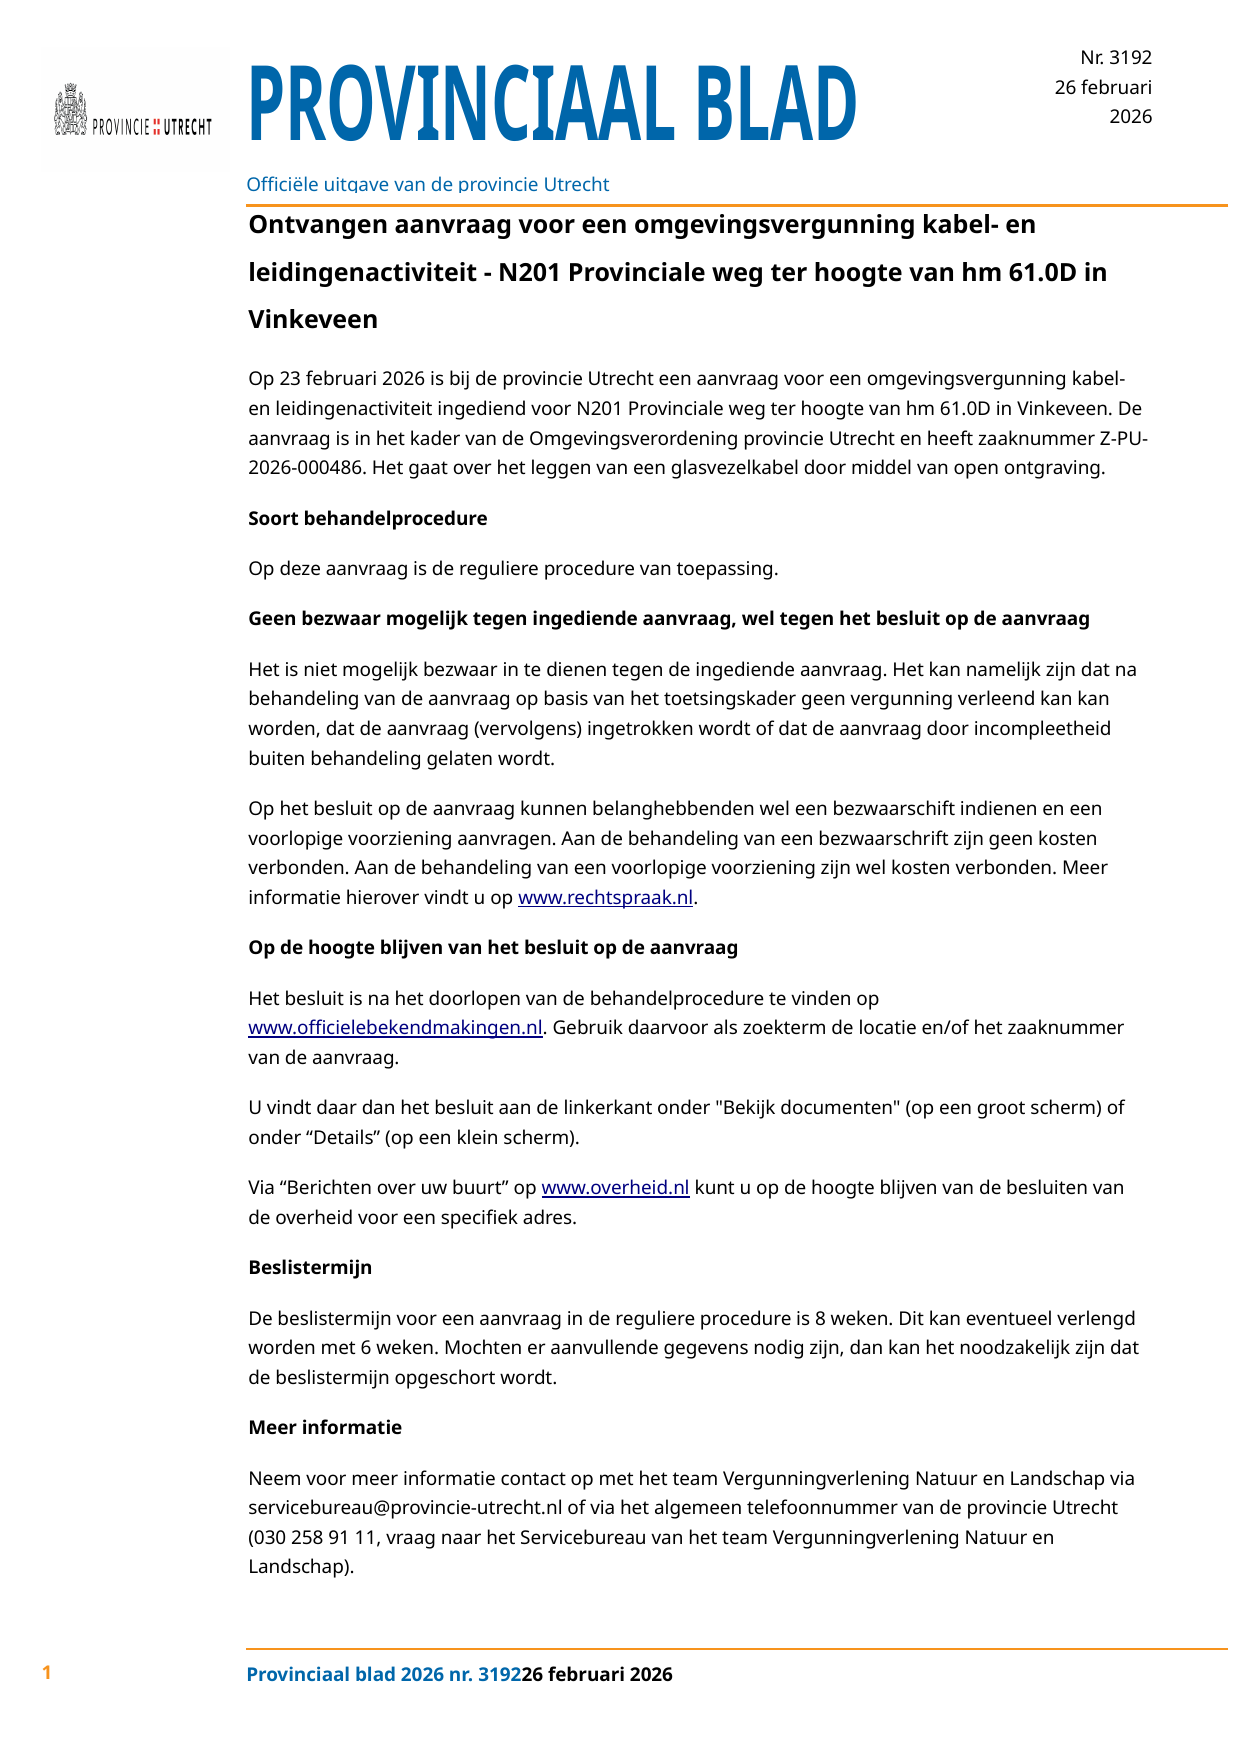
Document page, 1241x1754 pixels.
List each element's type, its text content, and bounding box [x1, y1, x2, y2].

text U vindt daar dan het besluit aan de linkerkant onder "Bekijk documenten" (op een groot scherm) of onder “Details” (op een klein scherm). [248, 1094, 1152, 1149]
text Via “Berichten over uw buurt” op www.overheid.nl kunt u op de hoogte blijven van de besluiten van de overheid voor een specifiek adres. [248, 1174, 1152, 1229]
text Op het besluit op de aanvraag kunnen belanghebbenden wel een bezwaarschift indienen en een voorlopige voorziening aanvragen. Aan de behandeling van een bezwaarschrift zijn geen kosten verbonden. Aan de behandeling van een voorlopige voorziening zijn wel kosten verbonden. Meer informatie hierover vindt u op www.rechtspraak.nl. [248, 795, 1152, 909]
text Meer informatie [248, 1414, 1152, 1440]
text Geen bezwaar mogelijk tegen ingediende aanvraag, wel tegen het besluit op de aanvraag [248, 606, 1152, 631]
text Op de hoogte blijven van het besluit op de aanvraag [248, 934, 1152, 960]
text Het is niet mogelijk bezwaar in te dienen tegen de ingediende aanvraag. Het kan namelijk zijn dat na behandeling van de aanvraag op basis van het toetsingskader geen vergunning verleend kan kan worden, dat de aanvraag (vervolgens) ingetrokken wordt of dat de aanvraag door incompleetheid buiten behandeling gelaten wordt. [248, 656, 1152, 770]
text Het besluit is na het doorlopen van de behandelprocedure te vinden op www.officielebekendmakingen.nl. Gebruik daarvoor als zoekterm de locatie en/of het zaaknummer van de aanvraag. [248, 985, 1152, 1069]
text Op deze aanvraag is de reguliere procedure van toepassing. [248, 555, 1152, 581]
text Neem voor meer informatie contact op met het team Vergunningverlening Natuur en Landschap via servicebureau@provincie-utrecht.nl of via het algemeen telefoonnummer van de provincie Utrecht (030 258 91 11, vraag naar het Servicebureau van het team Vergunningverlening Natuur en Landschap). [248, 1465, 1152, 1579]
text Soort behandelprocedure [248, 505, 1152, 530]
text Ontvangen aanvraag voor een omgevingsvergunning kabel- en leidingenactiviteit - N201 Provinciale weg ter hoogte van hm 61.0D in Vinkeveen [248, 207, 1152, 336]
text Op 23 februari 2026 is bij de provincie Utrecht een aanvraag voor een omgevingsvergunning kabel- en leidingenactiviteit ingediend voor N201 Provinciale weg ter hoogte van hm 61.0D in Vinkeveen. De aanvraag is in het kader van de Omgevingsverordening provincie Utrecht en heeft zaaknummer Z-PU-2026-000486. Het gaat over het leggen van een glasvezelkabel door middel van open ontgraving. [248, 366, 1152, 480]
text Beslistermijn [248, 1254, 1152, 1280]
text De beslistermijn voor een aanvraag in de reguliere procedure is 8 weken. Dit kan eventueel verlengd worden met 6 weken. Mochten er aanvullende gegevens nodig zijn, dan kan het noodzakelijk zijn dat de beslistermijn opgeschort wordt. [248, 1305, 1152, 1389]
picture [41, 47, 231, 172]
